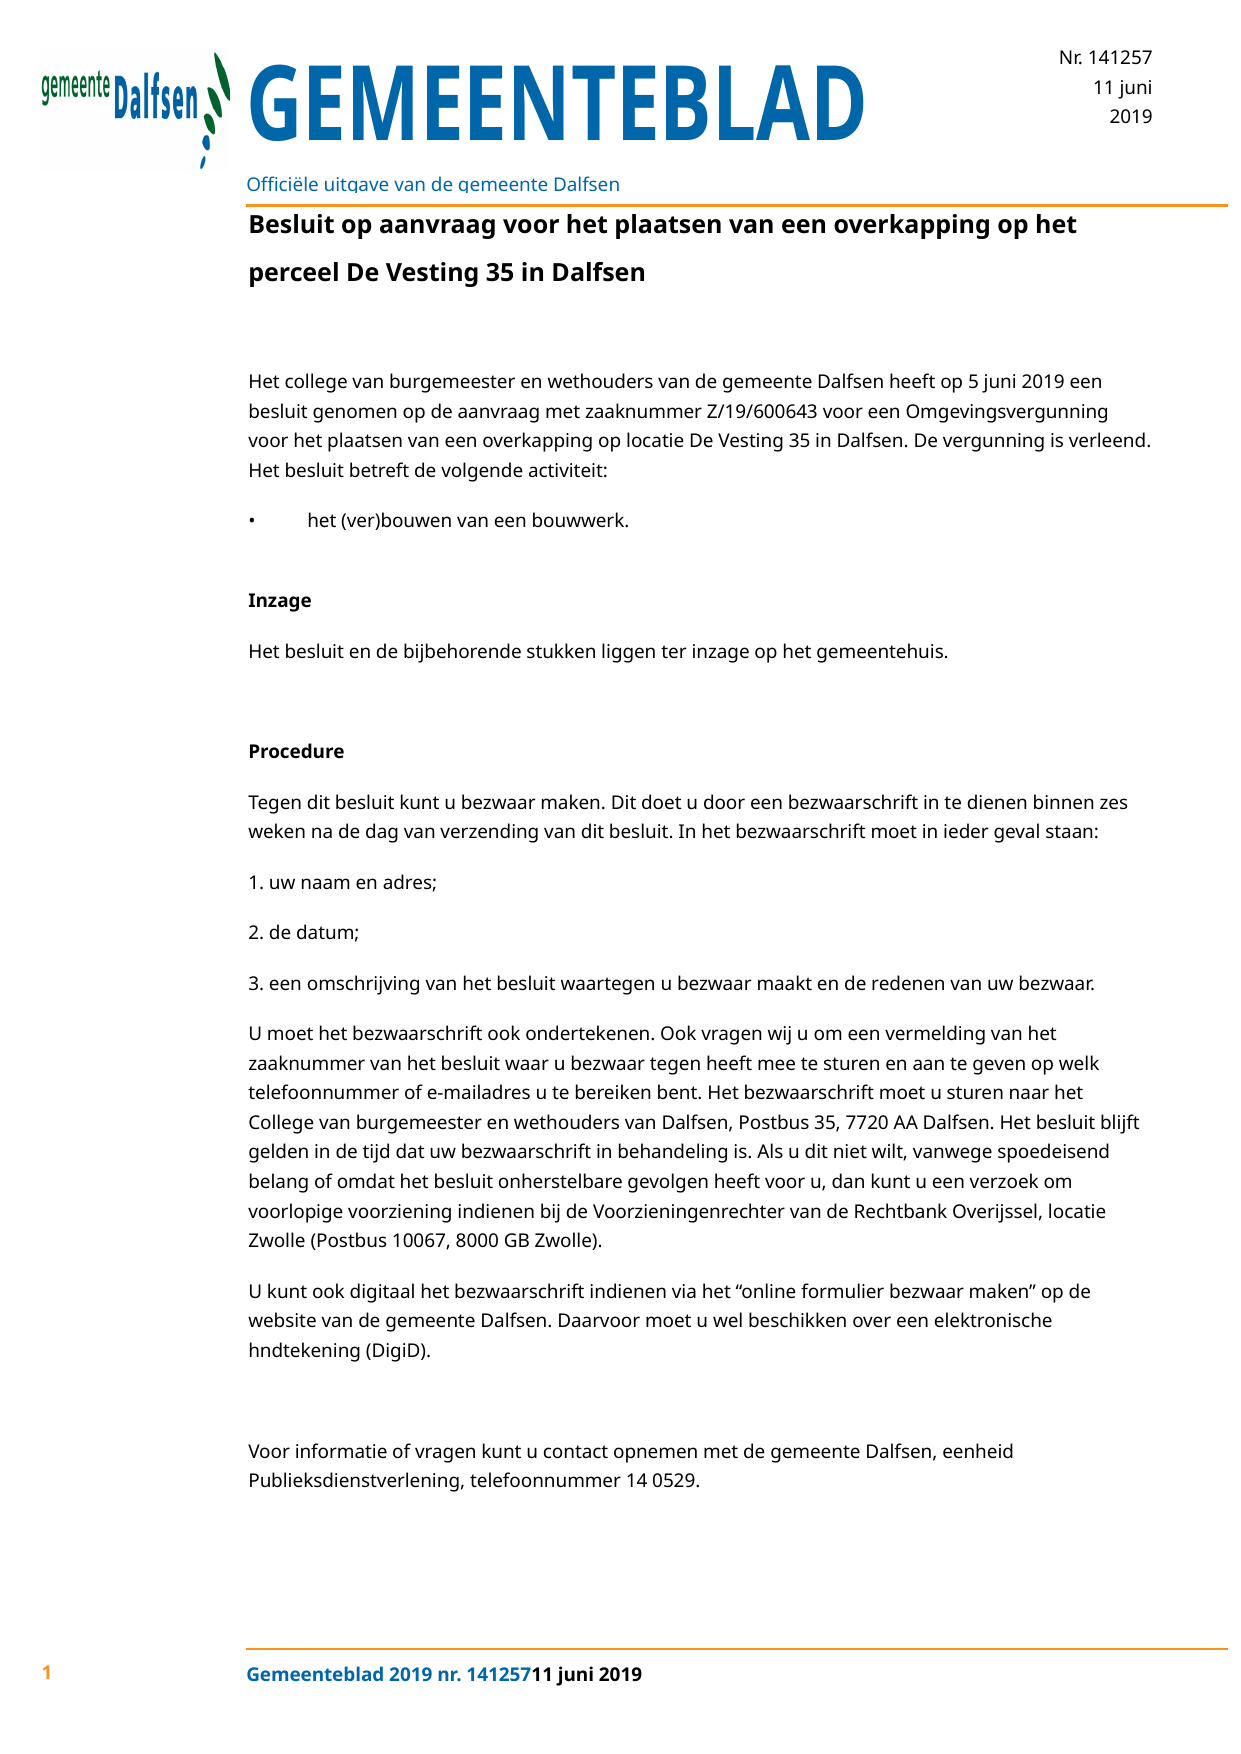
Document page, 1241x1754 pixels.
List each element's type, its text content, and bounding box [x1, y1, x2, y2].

text Besluit op aanvraag voor het plaatsen van een overkapping op het perceel De Vesting 35 in Dalfsen [248, 207, 1152, 288]
text U moet het bezwaarschrift ook ondertekenen. Ook vragen wij u om een vermelding van het zaaknummer van het besluit waar u bezwaar tegen heeft mee te sturen en aan te geven op welk telefoonnummer of e-mailadres u te bereiken bent. Het bezwaarschrift moet u sturen naar het College van burgemeester en wethouders van Dalfsen, Postbus 35, 7720 AA Dalfsen. Het besluit blijft gelden in de tijd dat uw bezwaarschrift in behandeling is. Als u dit niet wilt, vanwege spoedeisend belang of omdat het besluit onherstelbare gevolgen heeft voor u, dan kunt u een verzoek om voorlopige voorziening indienen bij de Voorzieningenrechter van de Rechtbank Overijssel, locatie Zwolle (Postbus 10067, 8000 GB Zwolle). [248, 1020, 1152, 1253]
text Inzage [248, 587, 1152, 613]
list het (ver)bouwen van een bouwwerk. [248, 507, 1152, 533]
text Procedure [248, 739, 1152, 764]
text 3. een omschrijving van het besluit waartegen u bezwaar maakt en de redenen van uw bezwaar. [248, 970, 1152, 996]
text Het besluit en de bijbehorende stukken liggen ter inzage op het gemeentehuis. [248, 638, 1152, 664]
text U kunt ook digitaal het bezwaarschrift indienen via het “online formulier bezwaar maken” op de website van de gemeente Dalfsen. Daarvoor moet u wel beschikken over een elektronische hndtekening (DigiD). [248, 1278, 1152, 1363]
text 1. uw naam en adres; [248, 869, 1152, 895]
text Tegen dit besluit kunt u bezwaar maken. Dit doet u door een bezwaarschrift in te dienen binnen zes weken na de dag van verzending van dit besluit. In het bezwaarschrift moet in ieder geval staan: [248, 789, 1152, 844]
picture [41, 47, 231, 172]
text Voor informatie of vragen kunt u contact opnemen met de gemeente Dalfsen, eenheid Publieksdienstverlening, telefoonnummer 14 0529. [248, 1438, 1152, 1493]
text Het college van burgemeester en wethouders van de gemeente Dalfsen heeft op 5 juni 2019 een besluit genomen op de aanvraag met zaaknummer Z/19/600643 voor een Omgevingsvergunning voor het plaatsen van een overkapping op locatie De Vesting 35 in Dalfsen. De vergunning is verleend. Het besluit betreft de volgende activiteit: [248, 368, 1152, 483]
text 2. de datum; [248, 919, 1152, 945]
